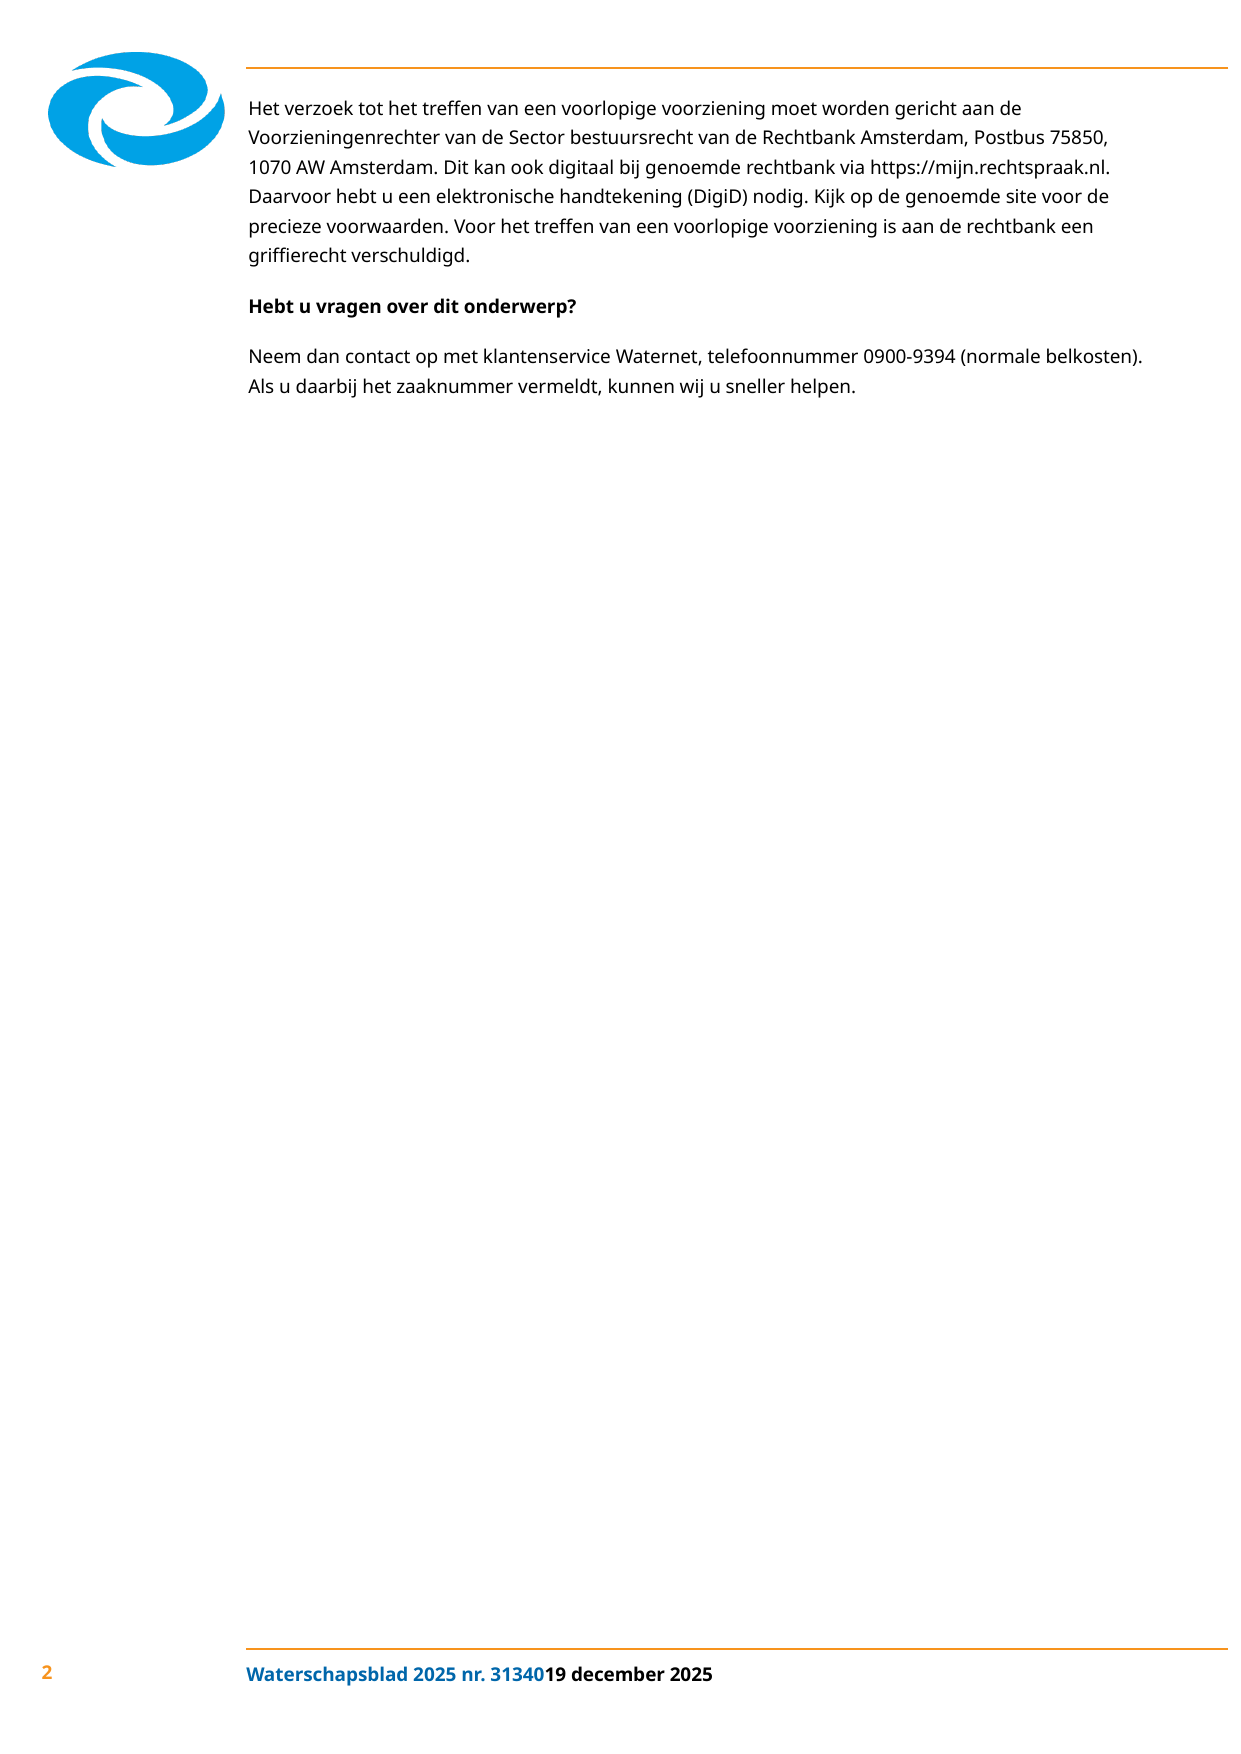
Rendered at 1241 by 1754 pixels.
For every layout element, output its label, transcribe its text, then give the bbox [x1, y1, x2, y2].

text Hebt u vragen over dit onderwerp? [248, 293, 1152, 319]
text Het verzoek tot het treffen van een voorlopige voorziening moet worden gericht aan de Voorzieningenrechter van de Sector bestuursrecht van de Rechtbank Amsterdam, Postbus 75850, 1070 AW Amsterdam. Dit kan ook digitaal bij genoemde rechtbank via https://mijn.rechtspraak.nl. Daarvoor hebt u een elektronische handtekening (DigiD) nodig. Kijk op de genoemde site voor de precieze voorwaarden. Voor het treffen van een voorlopige voorziening is aan de rechtbank een griffierecht verschuldigd. [248, 95, 1152, 268]
picture [41, 47, 231, 172]
text Neem dan contact op met klantenservice Waternet, telefoonnummer 0900-9394 (normale belkosten). Als u daarbij het zaaknummer vermeldt, kunnen wij u sneller helpen. [248, 343, 1152, 399]
